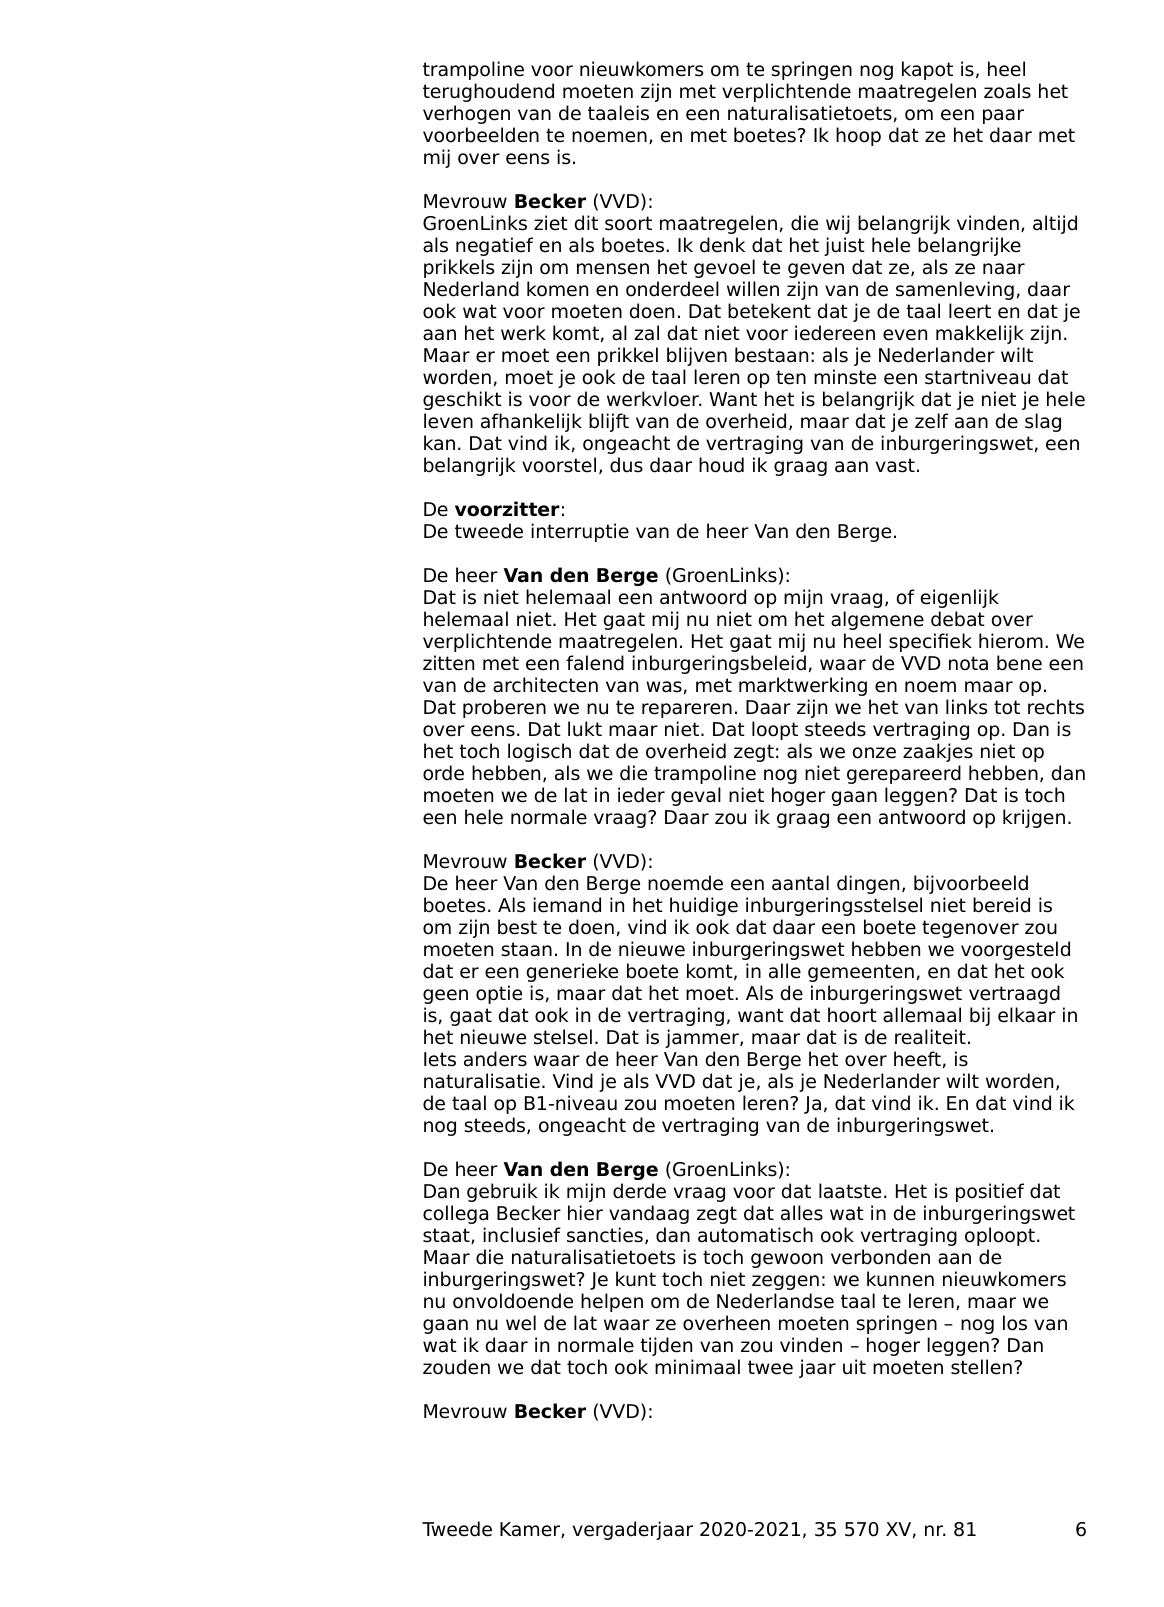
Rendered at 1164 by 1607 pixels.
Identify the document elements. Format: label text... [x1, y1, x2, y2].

text De tweede interruptie van de heer Van den Berge. [422, 521, 1087, 543]
text Dan gebruik ik mijn derde vraag voor dat laatste. Het is positief dat collega Becker hier vandaag zegt dat alles wat in de inburgeringswet staat, inclusief sancties, dan automatisch ook vertraging oploopt. Maar die naturalisatietoets is toch gewoon verbonden aan de inburgeringswet? Je kunt toch niet zeggen: we kunnen nieuwkomers nu onvoldoende helpen om de Nederlandse taal te leren, maar we gaan nu wel de lat waar ze overheen moeten springen – nog los van wat ik daar in normale tijden van zou vinden – hoger leggen? Dan zouden we dat toch ook minimaal twee jaar uit moeten stellen? [422, 1181, 1087, 1379]
text Mevrouw Becker (VVD): [422, 1401, 1087, 1423]
text De heer Van den Berge (GroenLinks): [422, 565, 1087, 587]
text De heer Van den Berge (GroenLinks): [422, 1159, 1087, 1181]
text trampoline voor nieuwkomers om te springen nog kapot is, heel terughoudend moeten zijn met verplichtende maatregelen zoals het verhogen van de taaleis en een naturalisatietoets, om een paar voorbeelden te noemen, en met boetes? Ik hoop dat ze het daar met mij over eens is. [422, 59, 1087, 169]
text De heer Van den Berge noemde een aantal dingen, bijvoorbeeld boetes. Als iemand in het huidige inburgeringsstelsel niet bereid is om zijn best te doen, vind ik ook dat daar een boete tegenover zou moeten staan. In de nieuwe inburgeringswet hebben we voorgesteld dat er een generieke boete komt, in alle gemeenten, en dat het ook geen optie is, maar dat het moet. Als de inburgeringswet vertraagd is, gaat dat ook in de vertraging, want dat hoort allemaal bij elkaar in het nieuwe stelsel. Dat is jammer, maar dat is de realiteit. [422, 873, 1087, 1049]
text GroenLinks ziet dit soort maatregelen, die wij belangrijk vinden, altijd als negatief en als boetes. Ik denk dat het juist hele belangrijke prikkels zijn om mensen het gevoel te geven dat ze, als ze naar Nederland komen en onderdeel willen zijn van de samenleving, daar ook wat voor moeten doen. Dat betekent dat je de taal leert en dat je aan het werk komt, al zal dat niet voor iedereen even makkelijk zijn. Maar er moet een prikkel blijven bestaan: als je Nederlander wilt worden, moet je ook de taal leren op ten minste een startniveau dat geschikt is voor de werkvloer. Want het is belangrijk dat je niet je hele leven afhankelijk blijft van de overheid, maar dat je zelf aan de slag kan. Dat vind ik, ongeacht de vertraging van de inburgeringswet, een belangrijk voorstel, dus daar houd ik graag aan vast. [422, 213, 1087, 477]
text Dat is niet helemaal een antwoord op mijn vraag, of eigenlijk helemaal niet. Het gaat mij nu niet om het algemene debat over verplichtende maatregelen. Het gaat mij nu heel specifiek hierom. We zitten met een falend inburgeringsbeleid, waar de VVD nota bene een van de architecten van was, met marktwerking en noem maar op. Dat proberen we nu te repareren. Daar zijn we het van links tot rechts over eens. Dat lukt maar niet. Dat loopt steeds vertraging op. Dan is het toch logisch dat de overheid zegt: als we onze zaakjes niet op orde hebben, als we die trampoline nog niet gerepareerd hebben, dan moeten we de lat in ieder geval niet hoger gaan leggen? Dat is toch een hele normale vraag? Daar zou ik graag een antwoord op krijgen. [422, 587, 1087, 829]
text De voorzitter: [422, 499, 1087, 521]
text Iets anders waar de heer Van den Berge het over heeft, is naturalisatie. Vind je als VVD dat je, als je Nederlander wilt worden, de taal op B1-niveau zou moeten leren? Ja, dat vind ik. En dat vind ik nog steeds, ongeacht de vertraging van de inburgeringswet. [422, 1049, 1087, 1137]
text Mevrouw Becker (VVD): [422, 191, 1087, 213]
text Mevrouw Becker (VVD): [422, 851, 1087, 873]
